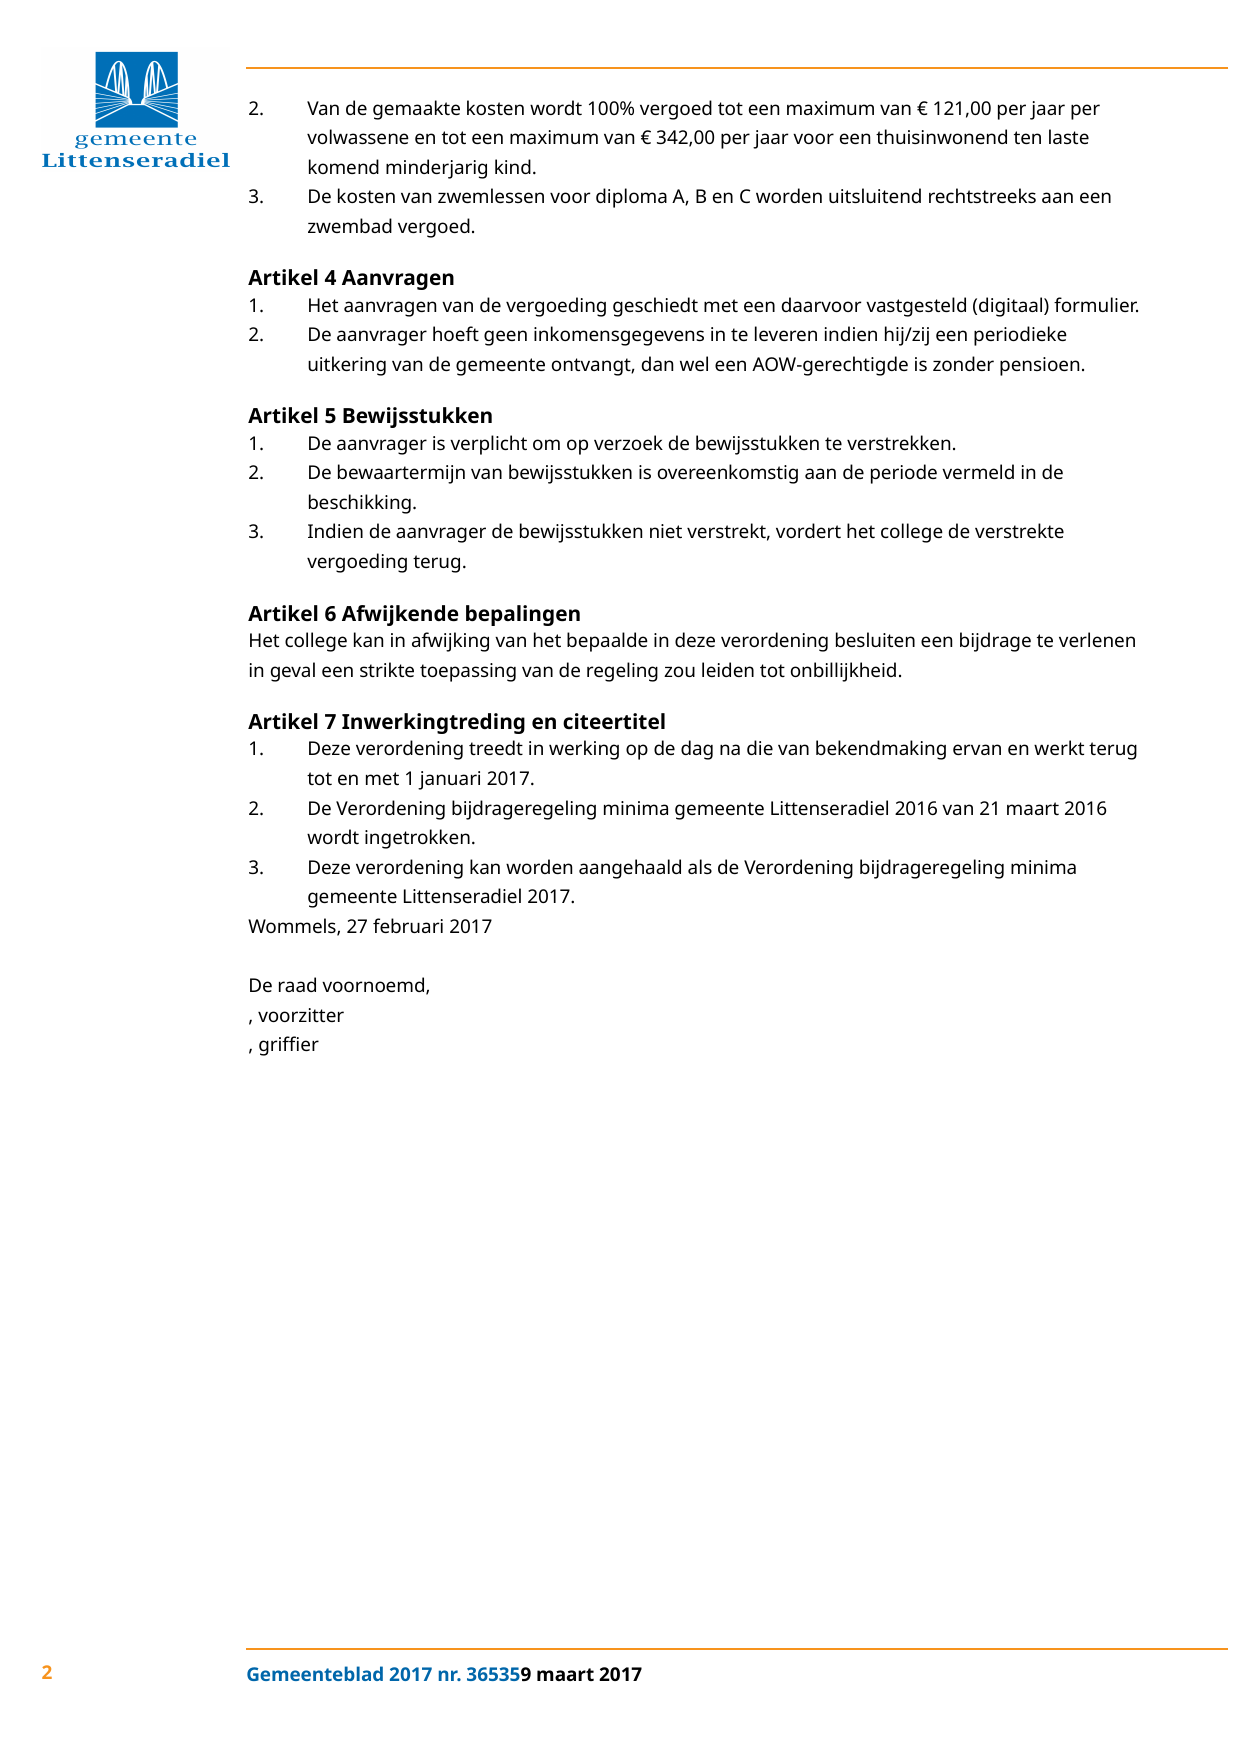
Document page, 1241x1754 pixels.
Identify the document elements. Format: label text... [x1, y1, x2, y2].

list De aanvrager hoeft geen inkomensgegevens in te leveren indien hij/zij een periodieke uitkering van de gemeente ontvangt, dan wel een AOW-gerechtigde is zonder pensioen. [248, 322, 1152, 377]
list Deze verordening treedt in werking op de dag na die van bekendmaking ervan en werkt terug tot en met 1 januari 2017. [248, 736, 1152, 791]
list Van de gemaakte kosten wordt 100% vergoed tot een maximum van € 121,00 per jaar per volwassene en tot een maximum van € 342,00 per jaar voor een thuisinwonend ten laste komend minderjarig kind. [248, 95, 1152, 180]
list Het aanvragen van de vergoeding geschiedt met een daarvoor vastgesteld (digitaal) formulier. [248, 292, 1152, 318]
text Artikel 6 Afwijkende bepalingen [248, 599, 1152, 627]
list Indien de aanvrager de bewijsstukken niet verstrekt, vordert het college de verstrekte vergoeding terug. [248, 519, 1152, 574]
list De kosten van zwemlessen voor diploma A, B en C worden uitsluitend rechtstreeks aan een zwembad vergoed. [248, 183, 1152, 239]
list De Verordening bijdrageregeling minima gemeente Littenseradiel 2016 van 21 maart 2016 wordt ingetrokken. [248, 795, 1152, 850]
picture [41, 47, 231, 172]
text De raad voornoemd, [248, 972, 1152, 998]
text Wommels, 27 februari 2017 [248, 913, 1152, 939]
list Deze verordening kan worden aangehaald als de Verordening bijdrageregeling minima gemeente Littenseradiel 2017. [248, 854, 1152, 909]
text Artikel 5 Bewijsstukken [248, 402, 1152, 430]
list De bewaartermijn van bewijsstukken is overeenkomstig aan de periode vermeld in de beschikking. [248, 459, 1152, 515]
list De aanvrager is verplicht om op verzoek de bewijsstukken te verstrekken. [248, 430, 1152, 456]
text Artikel 7 Inwerkingtreding en citeertitel [248, 707, 1152, 736]
text , griffier [248, 1031, 1152, 1057]
text Artikel 4 Aanvragen [248, 263, 1152, 292]
text , voorzitter [248, 1002, 1152, 1028]
text Het college kan in afwijking van het bepaalde in deze verordening besluiten een bijdrage te verlenen in geval een strikte toepassing van de regeling zou leiden tot onbillijkheid. [248, 627, 1152, 682]
